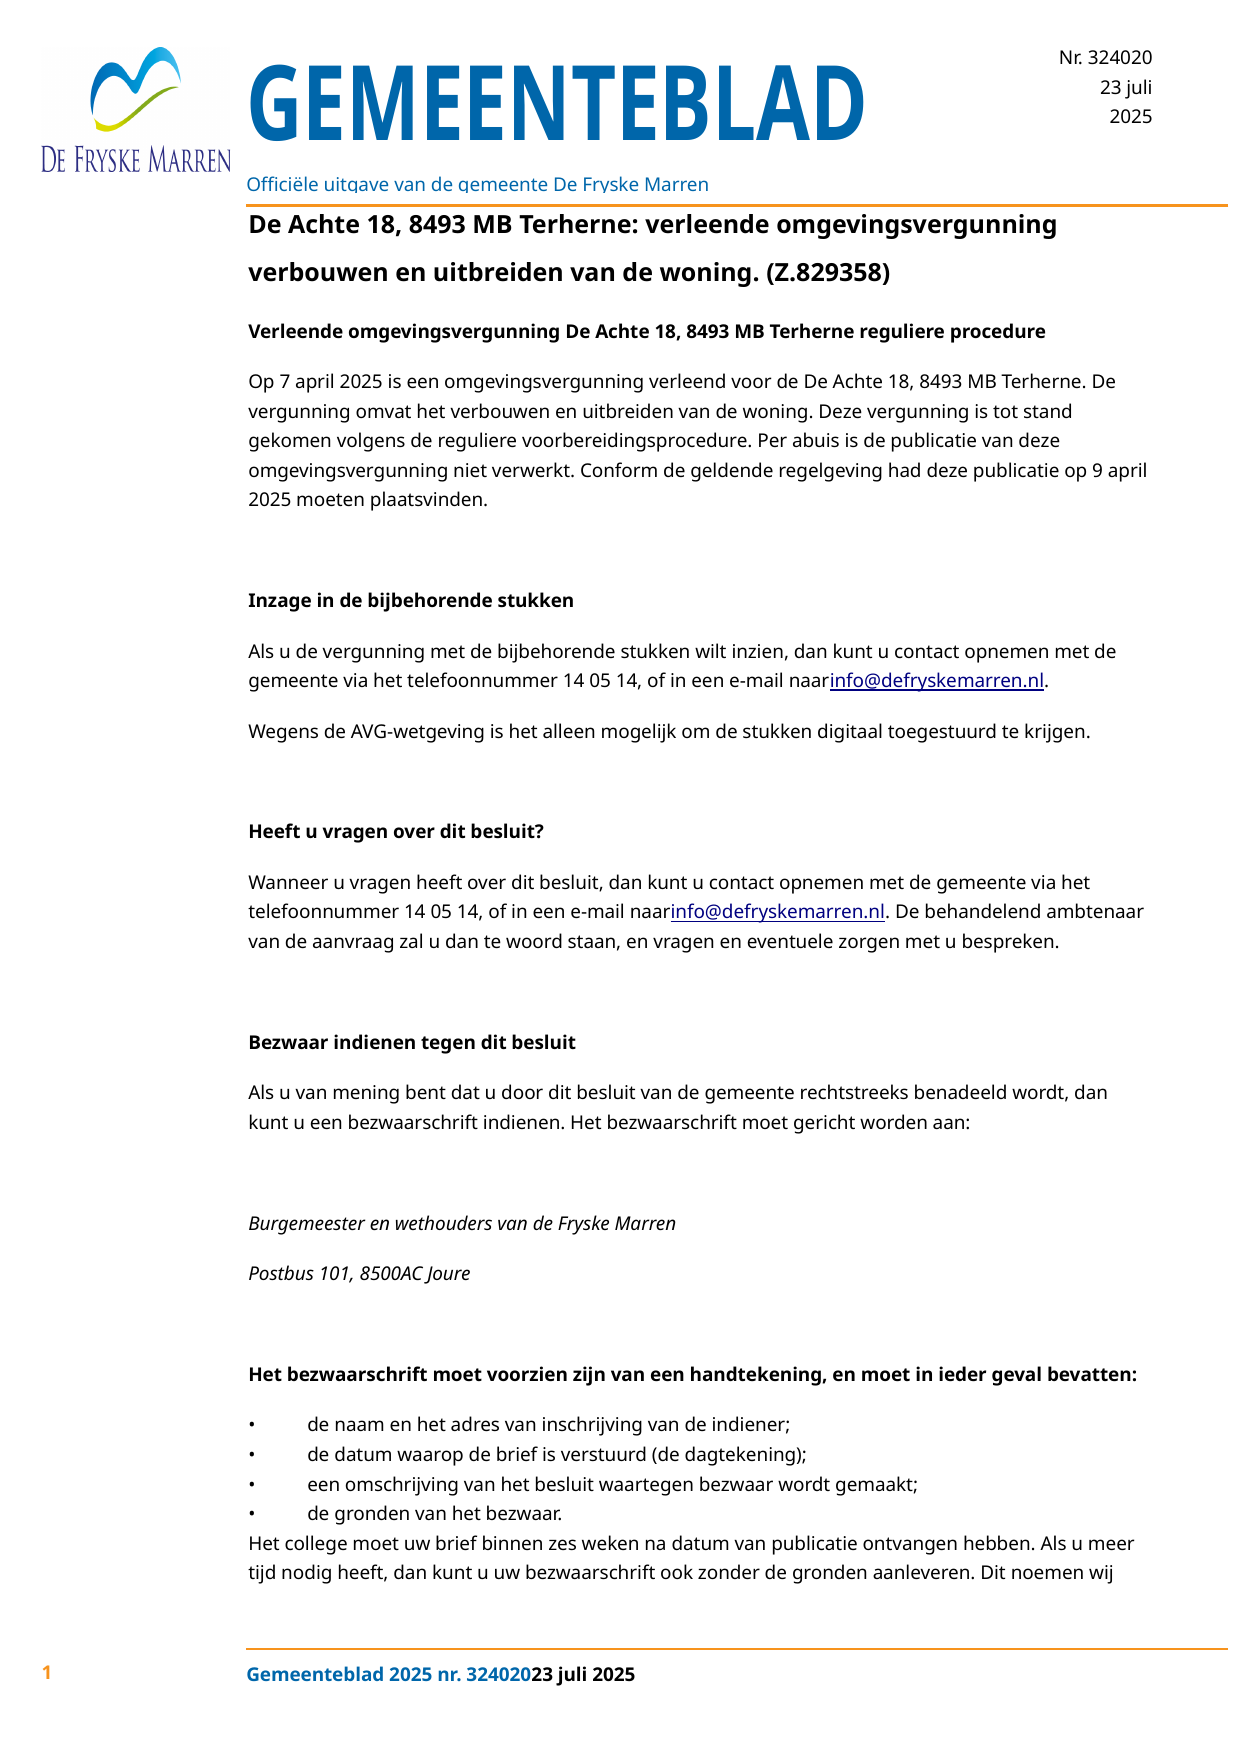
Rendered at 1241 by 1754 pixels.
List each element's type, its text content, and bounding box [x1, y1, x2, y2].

text Als u van mening bent dat u door dit besluit van de gemeente rechtstreeks benadeeld wordt, dan kunt u een bezwaarschrift indienen. Het bezwaarschrift moet gericht worden aan: [248, 1079, 1152, 1135]
text Wegens de AVG-wetgeving is het alleen mogelijk om de stukken digitaal toegestuurd te krijgen. [248, 718, 1152, 744]
text De Achte 18, 8493 MB Terherne: verleende omgevingsvergunning verbouwen en uitbreiden van de woning. (Z.829358) [248, 207, 1152, 288]
text Inzage in de bijbehorende stukken [248, 587, 1152, 613]
text Bezwaar indienen tegen dit besluit [248, 1029, 1152, 1055]
text Heeft u vragen over dit besluit? [248, 819, 1152, 844]
text Burgemeester en wethouders van de Fryske Marren [248, 1210, 1152, 1236]
list de naam en het adres van inschrijving van de indiener; [248, 1412, 1152, 1437]
text Het bezwaarschrift moet voorzien zijn van een handtekening, en moet in ieder geval bevatten: [248, 1361, 1152, 1387]
text Het college moet uw brief binnen zes weken na datum van publicatie ontvangen hebben. Als u meer tijd nodig heeft, dan kunt u uw bezwaarschrift ook zonder de gronden aanleveren. Dit noemen wij [248, 1530, 1152, 1585]
list de datum waarop de brief is verstuurd (de dagtekening); [248, 1441, 1152, 1467]
text Postbus 101, 8500AC Joure [248, 1260, 1152, 1286]
list een omschrijving van het besluit waartegen bezwaar wordt gemaakt; [248, 1471, 1152, 1497]
text Verleende omgevingsvergunning De Achte 18, 8493 MB Terherne reguliere procedure [248, 318, 1152, 344]
text Als u de vergunning met de bijbehorende stukken wilt inzien, dan kunt u contact opnemen met de gemeente via het telefoonnummer 14 05 14, of in een e-mail naarinfo@defryskemarren.nl. [248, 638, 1152, 693]
text Wanneer u vragen heeft over dit besluit, dan kunt u contact opnemen met de gemeente via het telefoonnummer 14 05 14, of in een e-mail naarinfo@defryskemarren.nl. De behandelend ambtenaar van de aanvraag zal u dan te woord staan, en vragen en eventuele zorgen met u bespreken. [248, 869, 1152, 954]
list de gronden van het bezwaar. [248, 1500, 1152, 1526]
picture [41, 47, 231, 172]
text Op 7 april 2025 is een omgevingsvergunning verleend voor de De Achte 18, 8493 MB Terherne. De vergunning omvat het verbouwen en uitbreiden van de woning. Deze vergunning is tot stand gekomen volgens de reguliere voorbereidingsprocedure. Per abuis is de publicatie van deze omgevingsvergunning niet verwerkt. Conform de geldende regelgeving had deze publicatie op 9 april 2025 moeten plaatsvinden. [248, 368, 1152, 512]
